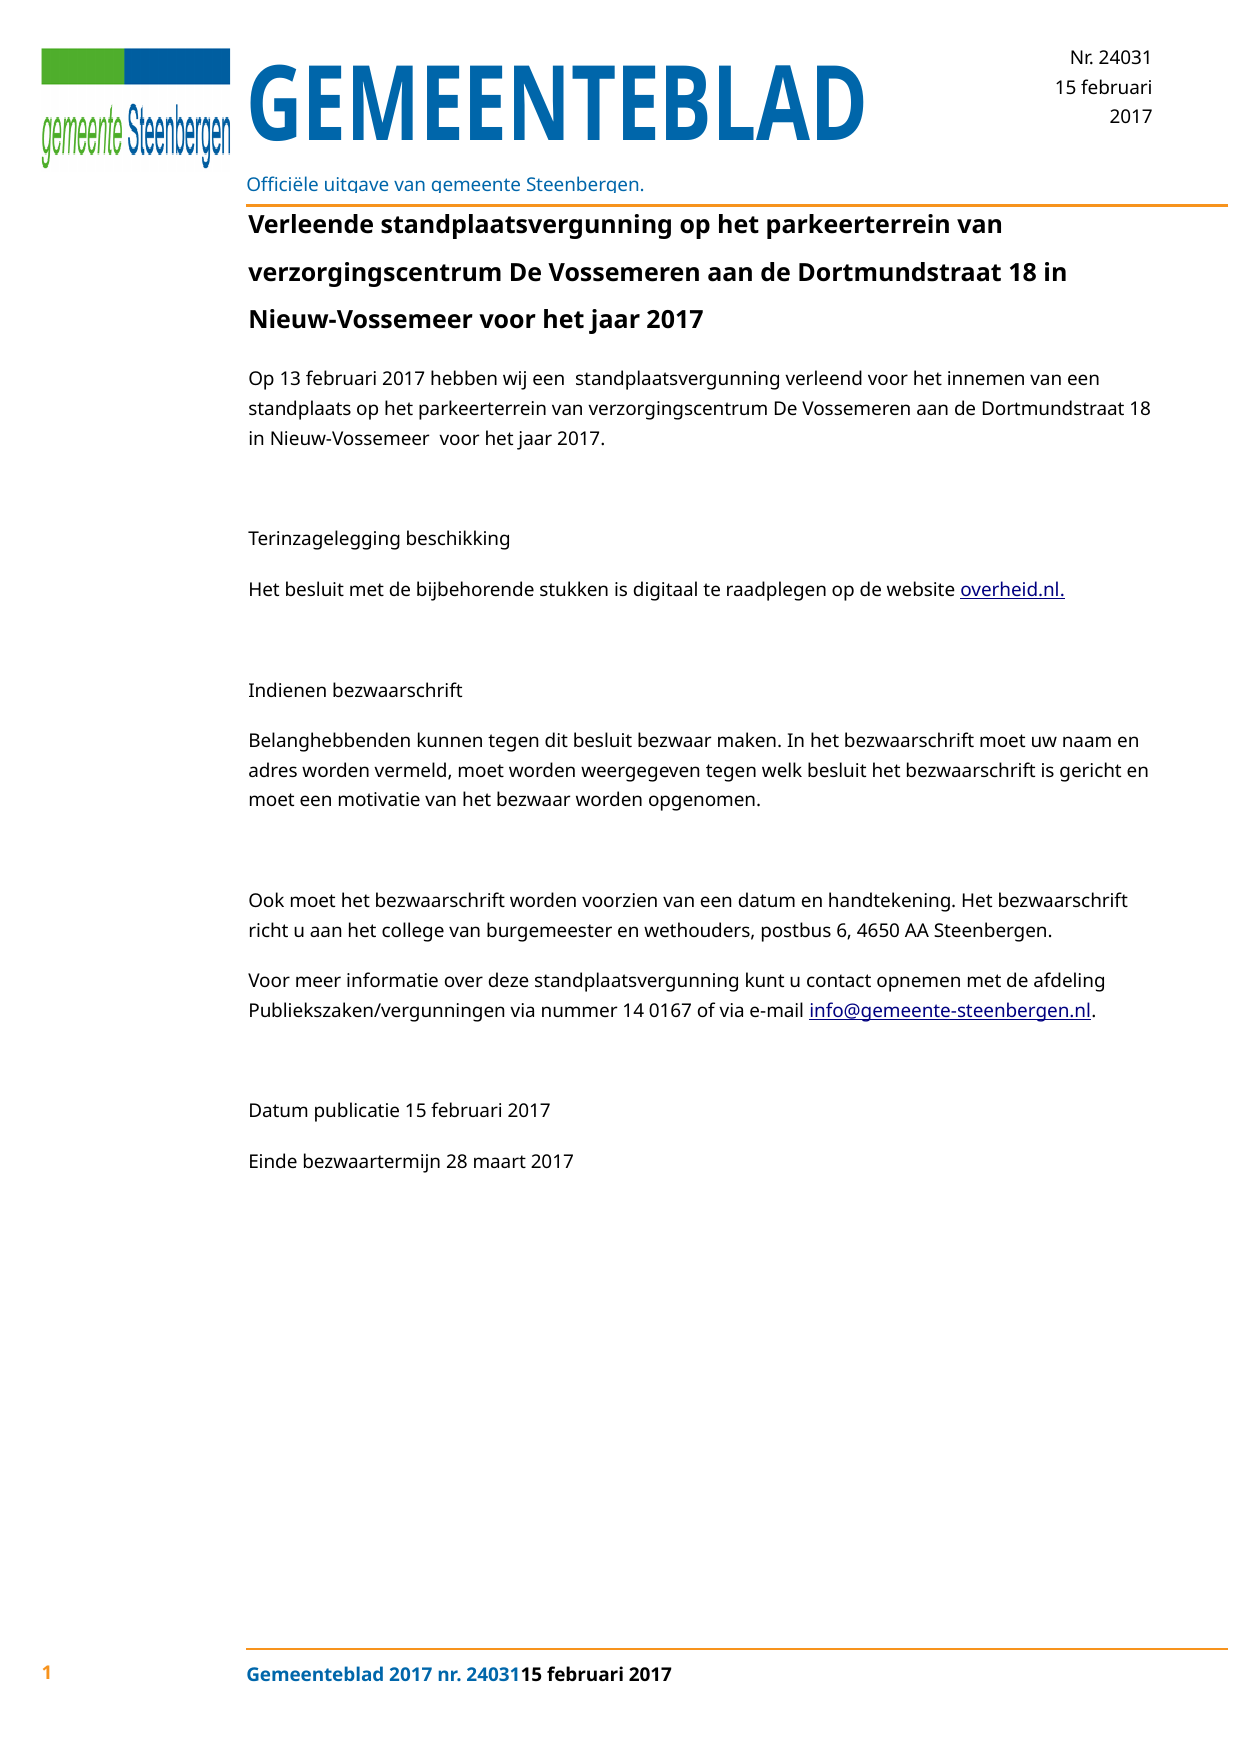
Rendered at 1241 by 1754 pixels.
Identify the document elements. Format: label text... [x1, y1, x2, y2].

text Terinzagelegging beschikking [248, 526, 1152, 551]
text Datum publicatie 15 februari 2017 [248, 1098, 1152, 1123]
picture [41, 47, 231, 172]
text Belanghebbenden kunnen tegen dit besluit bezwaar maken. In het bezwaarschrift moet uw naam en adres worden vermeld, moet worden weergegeven tegen welk besluit het bezwaarschrift is gericht en moet een motivatie van het bezwaar worden opgenomen. [248, 727, 1152, 812]
text Ook moet het bezwaarschrift worden voorzien van een datum en handtekening. Het bezwaarschrift richt u aan het college van burgemeester en wethouders, postbus 6, 4650 AA Steenbergen. [248, 887, 1152, 942]
text Het besluit met de bijbehorende stukken is digitaal te raadplegen op de website overheid.nl. [248, 576, 1152, 602]
text Voor meer informatie over deze standplaatsvergunning kunt u contact opnemen met de afdeling Publiekszaken/vergunningen via nummer 14 0167 of via e-mail info@gemeente-steenbergen.nl. [248, 967, 1152, 1022]
text Op 13 februari 2017 hebben wij een standplaatsvergunning verleend voor het innemen van een standplaats op het parkeerterrein van verzorgingscentrum De Vossemeren aan de Dortmundstraat 18 in Nieuw-Vossemeer voor het jaar 2017. [248, 366, 1152, 450]
text Einde bezwaartermijn 28 maart 2017 [248, 1148, 1152, 1174]
text Indienen bezwaarschrift [248, 677, 1152, 702]
text Verleende standplaatsvergunning op het parkeerterrein van verzorgingscentrum De Vossemeren aan de Dortmundstraat 18 in Nieuw-Vossemeer voor het jaar 2017 [248, 207, 1152, 336]
